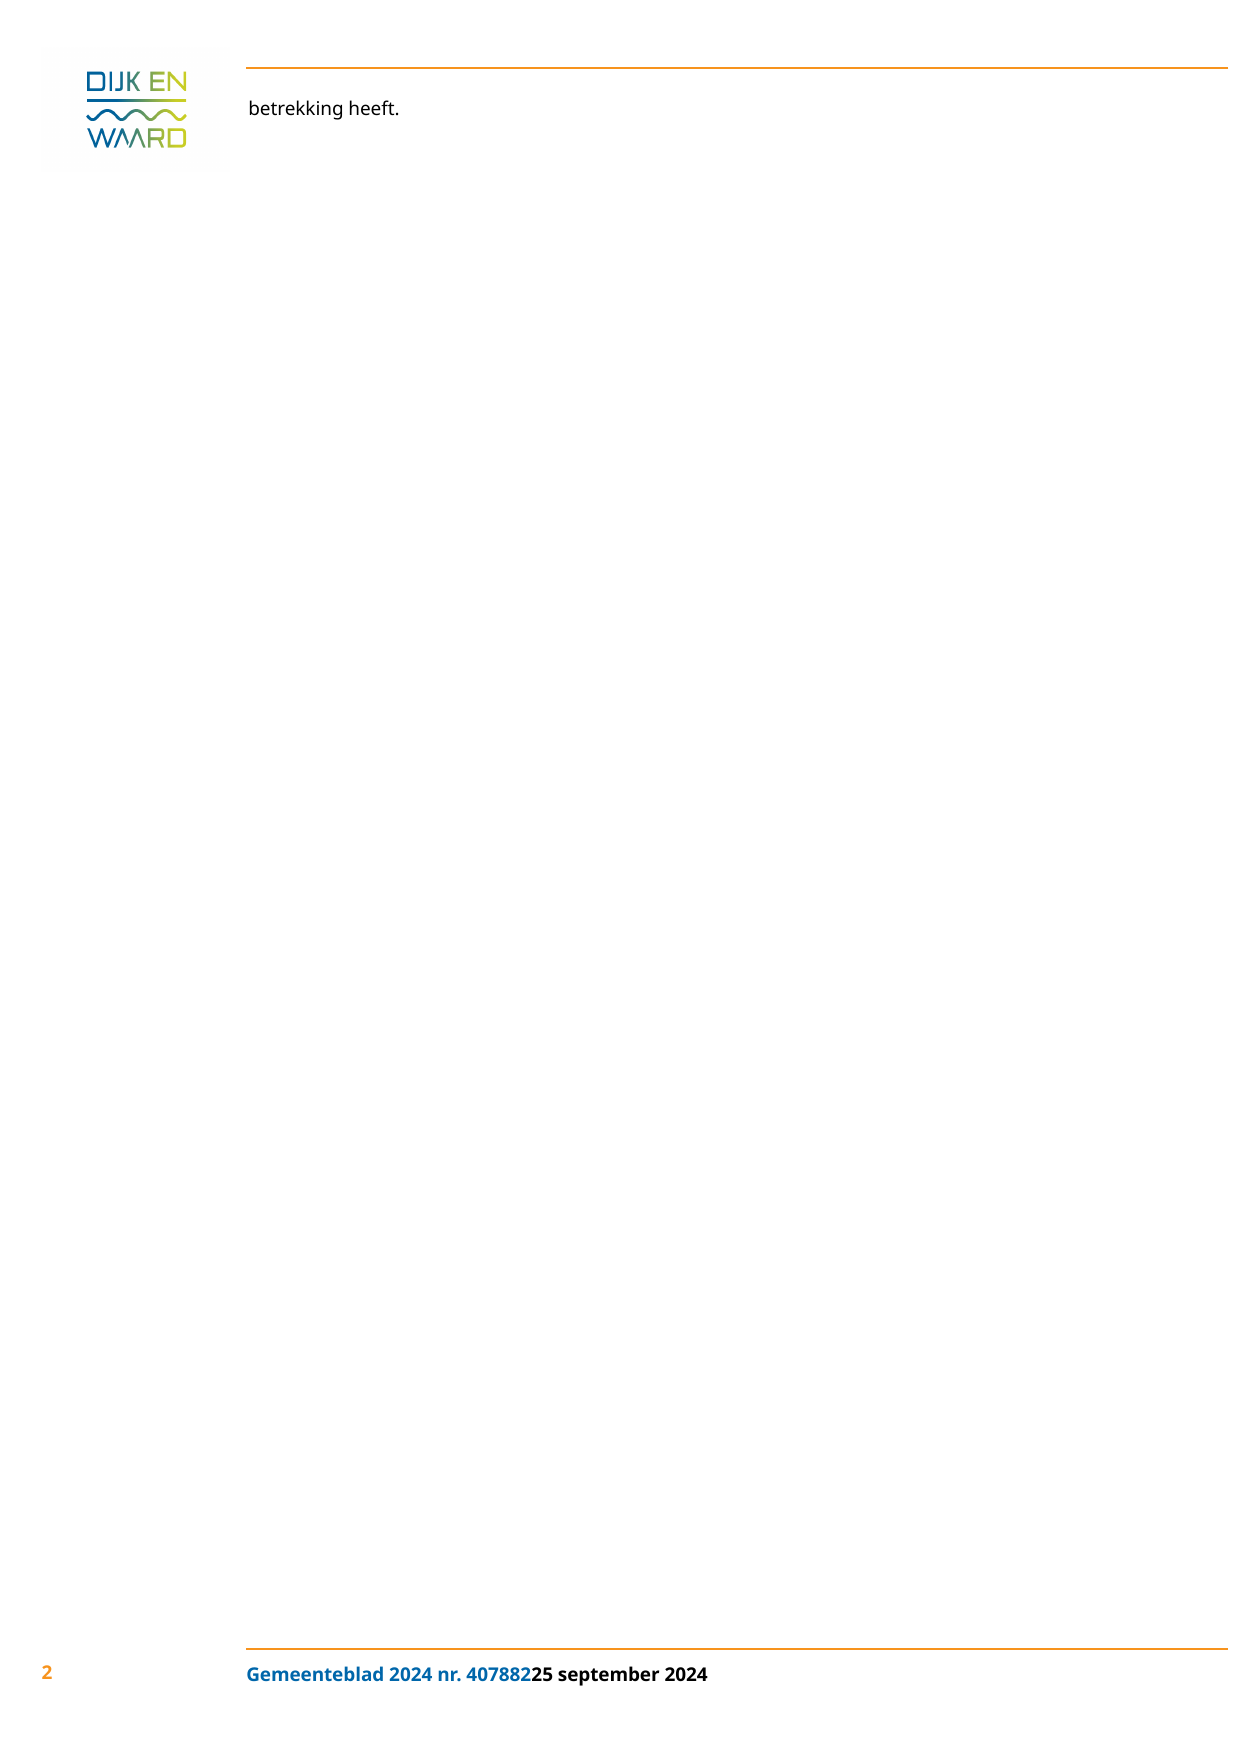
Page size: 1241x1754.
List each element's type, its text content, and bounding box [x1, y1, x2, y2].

text betrekking heeft. [248, 95, 1152, 121]
picture [41, 47, 231, 172]
